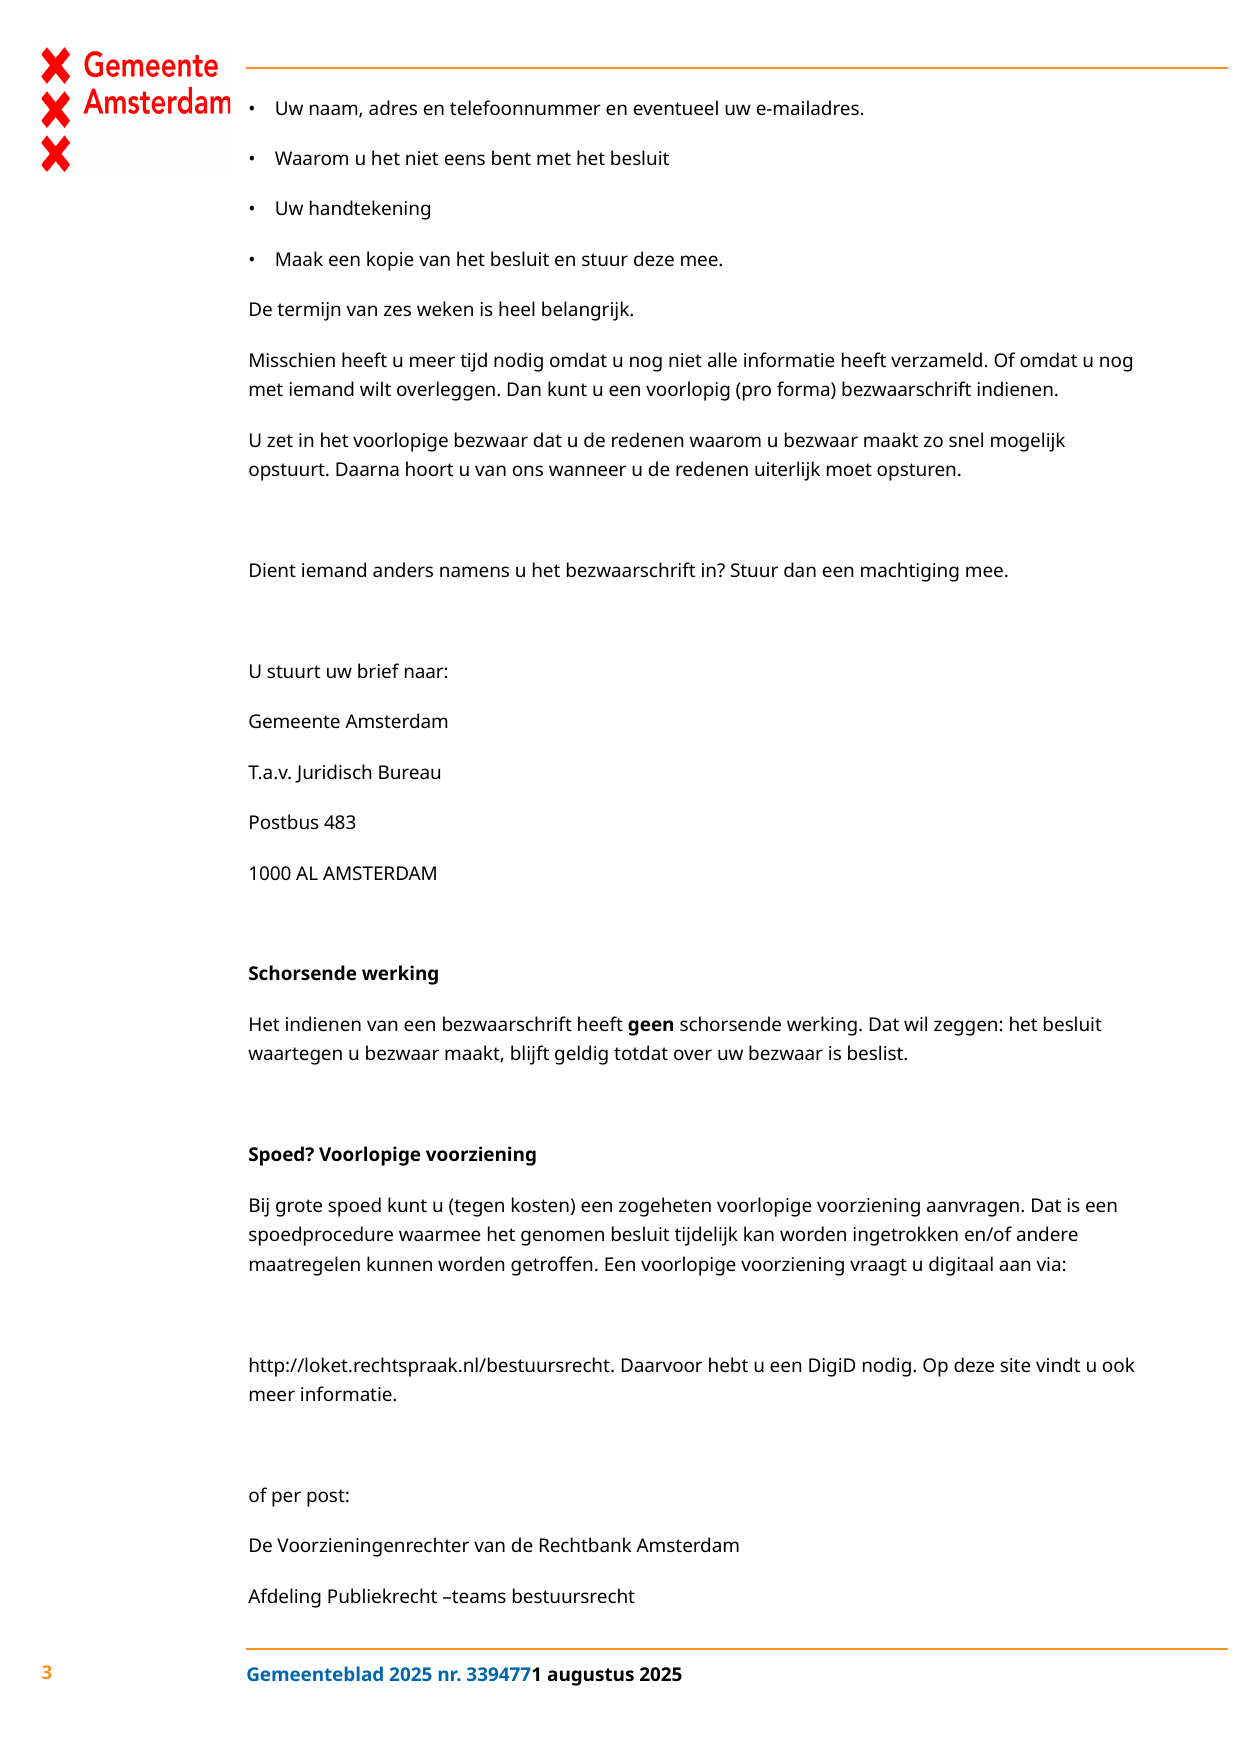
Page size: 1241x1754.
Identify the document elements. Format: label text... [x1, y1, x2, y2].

text 1000 AL AMSTERDAM [248, 860, 1152, 886]
text T.a.v. Juridisch Bureau [248, 759, 1152, 785]
text Spoed? Voorlopige voorziening [248, 1141, 1152, 1167]
text U zet in het voorlopige bezwaar dat u de redenen waarom u bezwaar maakt zo snel mogelijk opstuurt. Daarna hoort u van ons wanneer u de redenen uiterlijk moet opsturen. [248, 427, 1152, 482]
text of per post: [248, 1482, 1152, 1508]
text Postbus 483 [248, 809, 1152, 835]
text Afdeling Publiekrecht –teams bestuursrecht [248, 1583, 1152, 1609]
text Dient iemand anders namens u het bezwaarschrift in? Stuur dan een machtiging mee. [248, 557, 1152, 583]
text Schorsende werking [248, 961, 1152, 986]
text De Voorzieningenrechter van de Rechtbank Amsterdam [248, 1533, 1152, 1558]
text Misschien heeft u meer tijd nodig omdat u nog niet alle informatie heeft verzameld. Of omdat u nog met iemand wilt overleggen. Dan kunt u een voorlopig (pro forma) bezwaarschrift indienen. [248, 347, 1152, 402]
text http://loket.rechtspraak.nl/bestuursrecht. Daarvoor hebt u een DigiD nodig. Op deze site vindt u ook meer informatie. [248, 1352, 1152, 1407]
text Het indienen van een bezwaarschrift heeft geen schorsende werking. Dat wil zeggen: het besluit waartegen u bezwaar maakt, blijft geldig totdat over uw bezwaar is beslist. [248, 1011, 1152, 1066]
text U stuurt uw brief naar: [248, 658, 1152, 684]
text • Maak een kopie van het besluit en stuur deze mee. [248, 246, 1152, 272]
text Gemeente Amsterdam [248, 708, 1152, 734]
picture [41, 47, 231, 172]
text • Uw handtekening [248, 196, 1152, 221]
text • Waarom u het niet eens bent met het besluit [248, 145, 1152, 171]
text • Uw naam, adres en telefoonnummer en eventueel uw e-mailadres. [248, 95, 1152, 121]
text Bij grote spoed kunt u (tegen kosten) een zogeheten voorlopige voorziening aanvragen. Dat is een spoedprocedure waarmee het genomen besluit tijdelijk kan worden ingetrokken en/of andere maatregelen kunnen worden getroffen. Een voorlopige voorziening vraagt u digitaal aan via: [248, 1192, 1152, 1277]
text De termijn van zes weken is heel belangrijk. [248, 296, 1152, 322]
